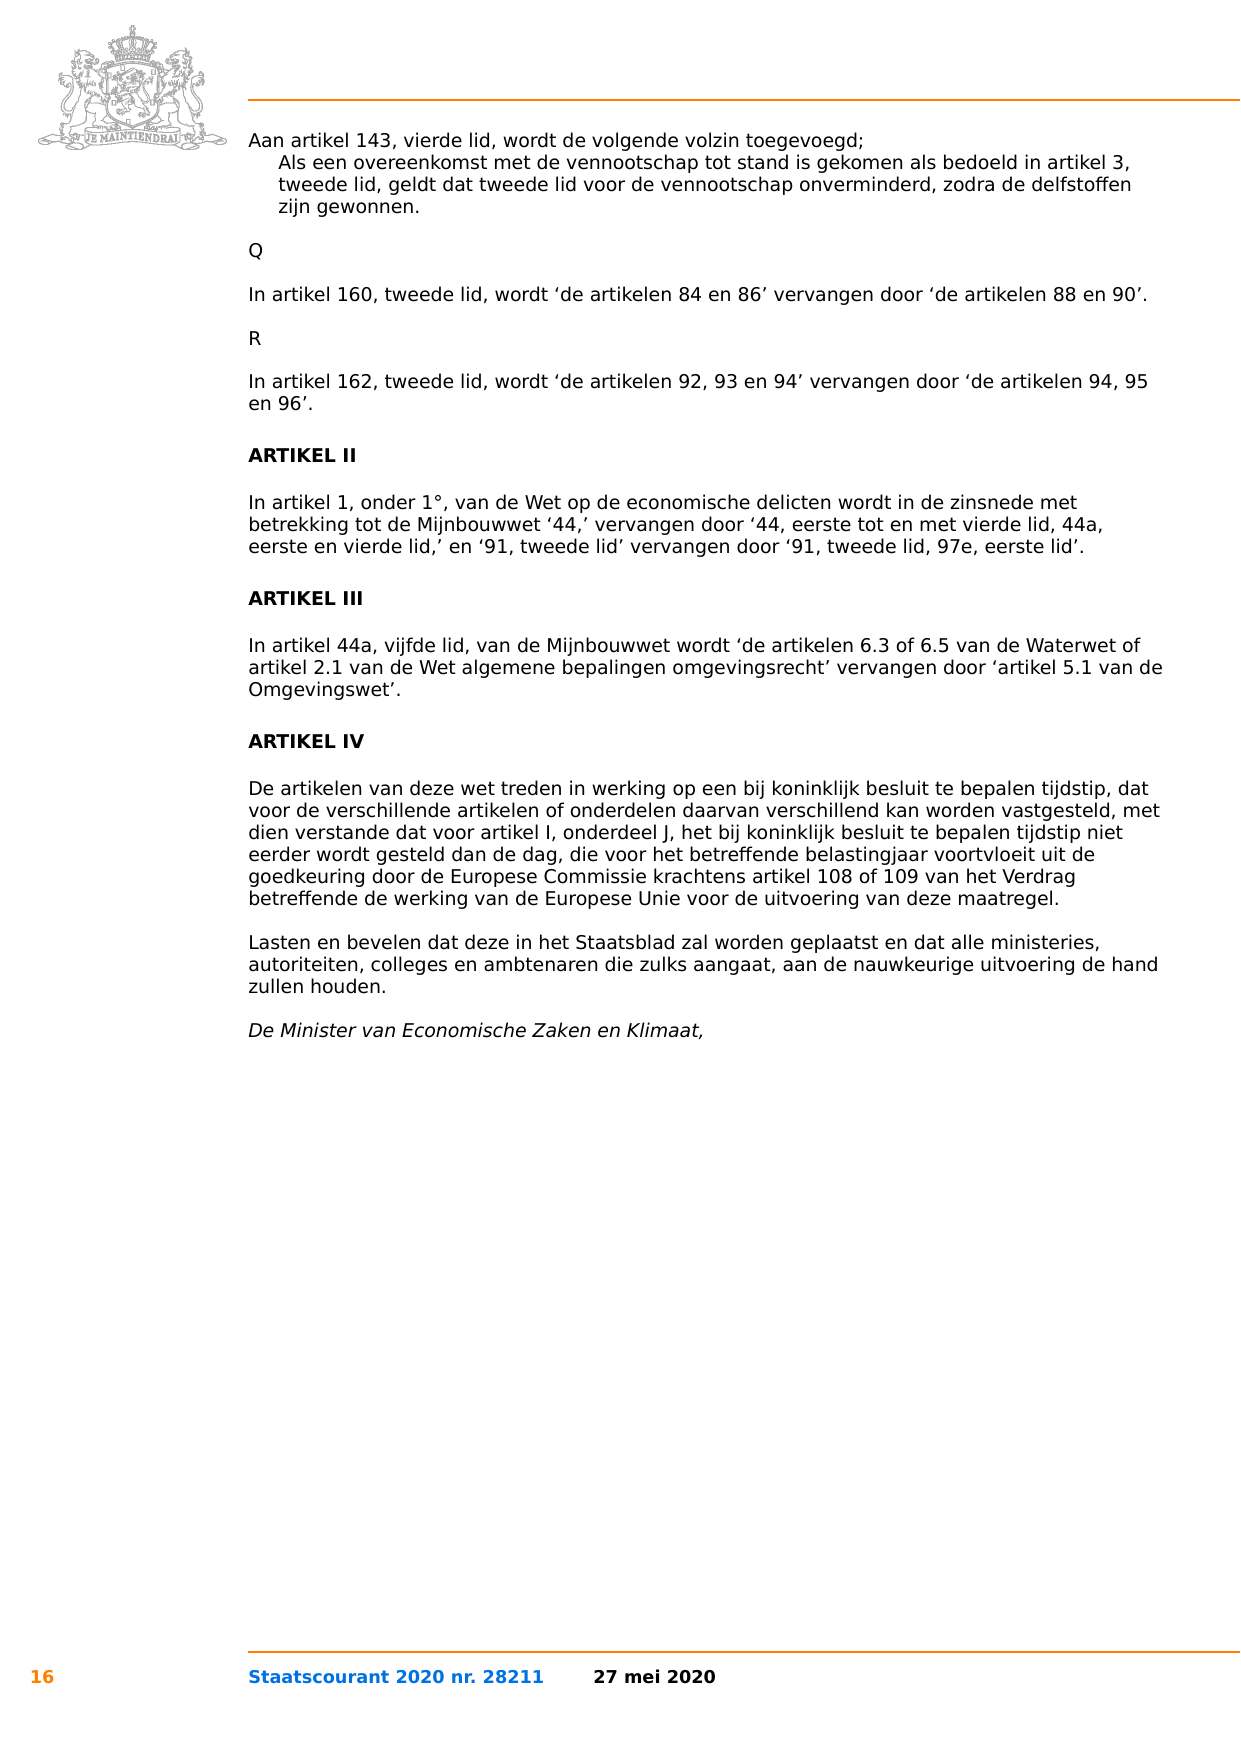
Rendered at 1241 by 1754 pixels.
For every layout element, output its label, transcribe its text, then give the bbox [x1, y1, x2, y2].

picture [38, 25, 227, 150]
subtitle ARTIKEL III [248, 588, 1163, 610]
text R [248, 327, 1163, 349]
text In artikel 162, tweede lid, wordt ‘de artikelen 92, 93 en 94’ vervangen door ‘de artikelen 94, 95 en 96’. [248, 371, 1163, 415]
subtitle ARTIKEL II [248, 445, 1163, 467]
subtitle ARTIKEL IV [248, 731, 1163, 753]
text Aan artikel 143, vierde lid, wordt de volgende volzin toegevoegd; [248, 130, 1163, 152]
text Lasten en bevelen dat deze in het Staatsblad zal worden geplaatst en dat alle ministeries, autoriteiten, colleges en ambtenaren die zulks aangaat, aan de nauwkeurige uitvoering de hand zullen houden. [248, 932, 1163, 998]
text De artikelen van deze wet treden in werking op een bij koninklijk besluit te bepalen tijdstip, dat voor de verschillende artikelen of onderdelen daarvan verschillend kan worden vastgesteld, met dien verstande dat voor artikel I, onderdeel J, het bij koninklijk besluit te bepalen tijdstip niet eerder wordt gesteld dan de dag, die voor het betreffende belastingjaar voortvloeit uit de goedkeuring door de Europese Commissie krachtens artikel 108 of 109 van het Verdrag betreffende de werking van de Europese Unie voor de uitvoering van deze maatregel. [248, 778, 1163, 910]
text De Minister van Economische Zaken en Klimaat, [248, 1019, 1163, 1042]
text In artikel 1, onder 1°, van de Wet op de economische delicten wordt in de zinsnede met betrekking tot de Mijnbouwwet ‘44,’ vervangen door ‘44, eerste tot en met vierde lid, 44a, eerste en vierde lid,’ en ‘91, tweede lid’ vervangen door ‘91, tweede lid, 97e, eerste lid’. [248, 492, 1163, 558]
text In artikel 160, tweede lid, wordt ‘de artikelen 84 en 86’ vervangen door ‘de artikelen 88 en 90’. [248, 283, 1163, 306]
text In artikel 44a, vijfde lid, van de Mijnbouwwet wordt ‘de artikelen 6.3 of 6.5 van de Waterwet of artikel 2.1 van de Wet algemene bepalingen omgevingsrecht’ vervangen door ‘artikel 5.1 van de Omgevingswet’. [248, 635, 1163, 701]
text Q [248, 240, 1163, 262]
text Als een overeenkomst met de vennootschap tot stand is gekomen als bedoeld in artikel 3, tweede lid, geldt dat tweede lid voor de vennootschap onverminderd, zodra de delfstoffen zijn gewonnen. [278, 152, 1163, 218]
